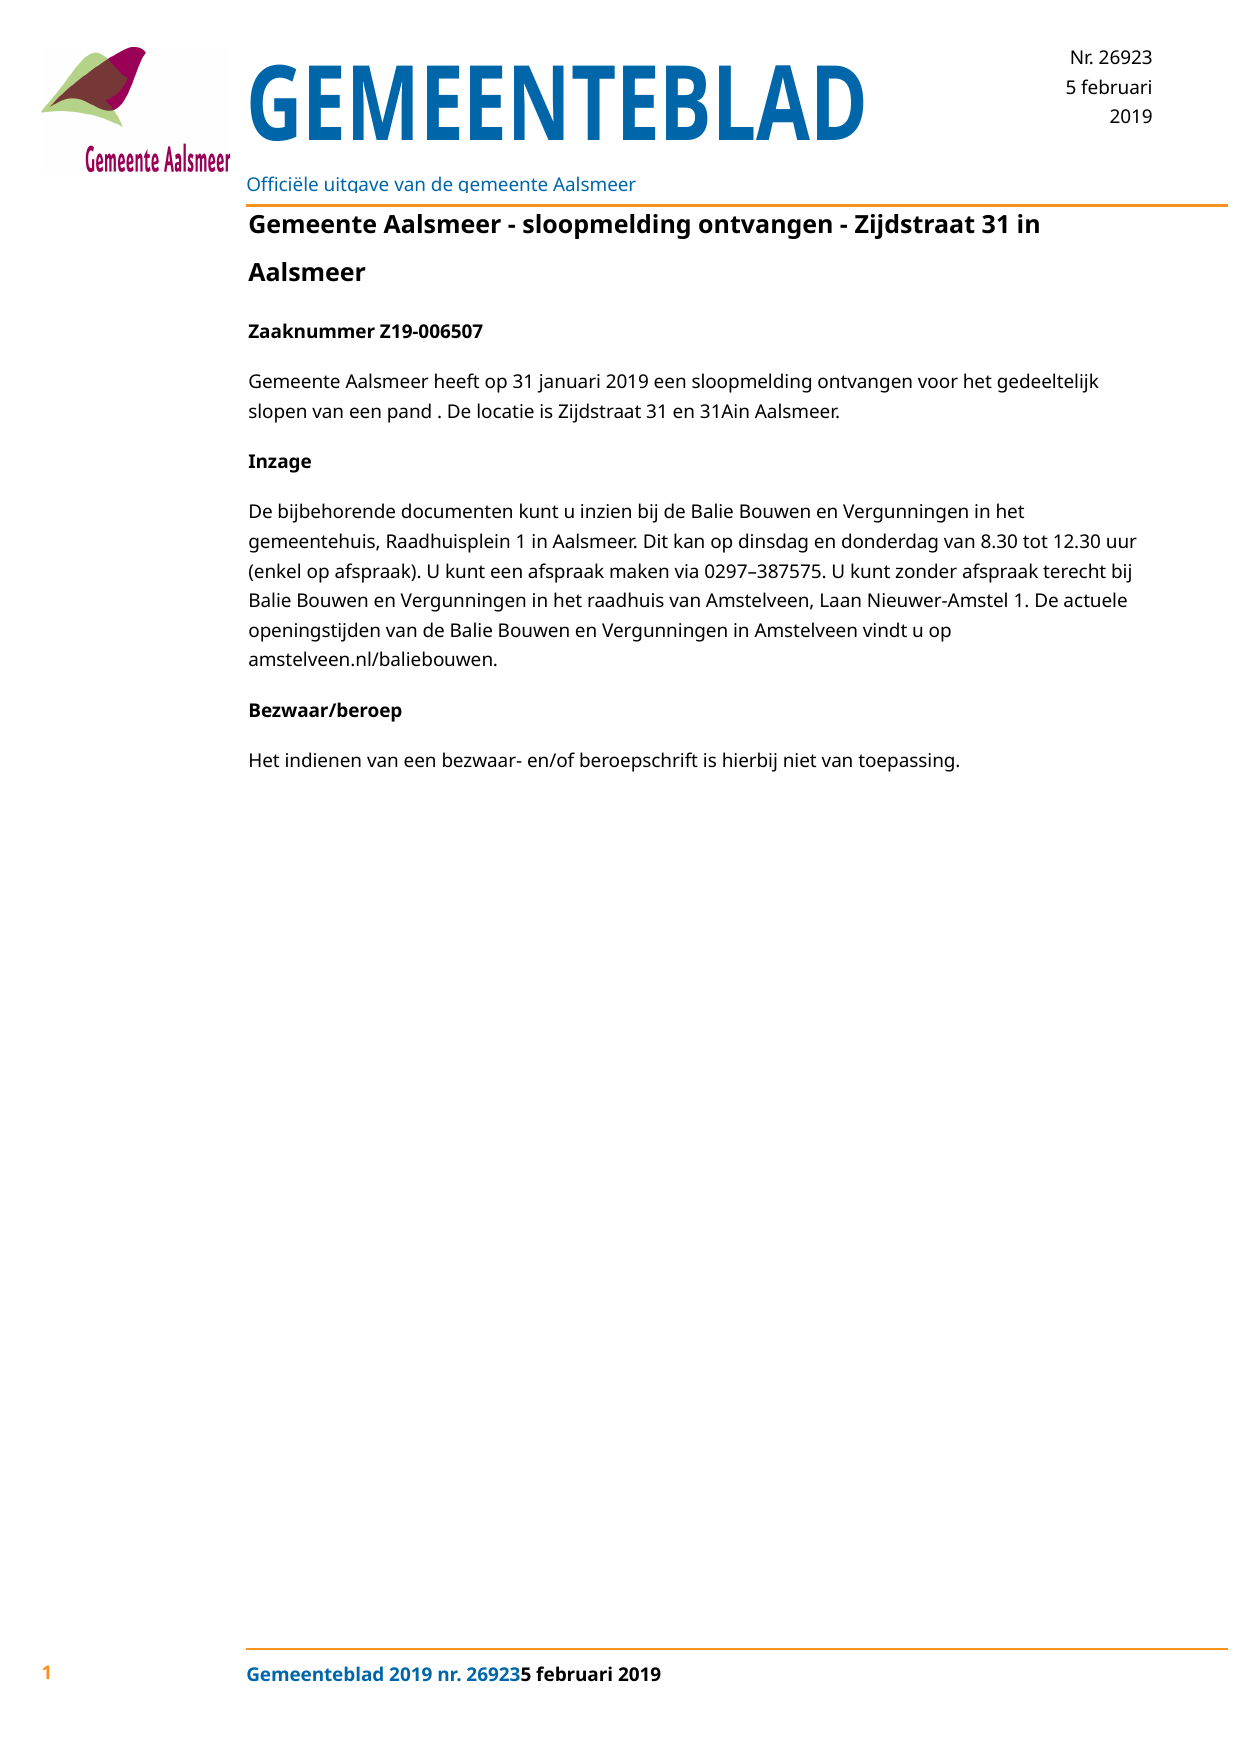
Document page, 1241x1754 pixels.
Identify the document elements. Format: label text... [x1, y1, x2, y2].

text Zaaknummer Z19-006507 [248, 318, 1152, 344]
text Het indienen van een bezwaar- en/of beroepschrift is hierbij niet van toepassing. [248, 747, 1152, 773]
text Gemeente Aalsmeer heeft op 31 januari 2019 een sloopmelding ontvangen voor het gedeeltelijk slopen van een pand . De locatie is Zijdstraat 31 en 31Ain Aalsmeer. [248, 368, 1152, 424]
text Inzage [248, 448, 1152, 474]
text De bijbehorende documenten kunt u inzien bij de Balie Bouwen en Vergunningen in het gemeentehuis, Raadhuisplein 1 in Aalsmeer. Dit kan op dinsdag en donderdag van 8.30 tot 12.30 uur (enkel op afspraak). U kunt een afspraak maken via 0297–387575. U kunt zonder afspraak terecht bij Balie Bouwen en Vergunningen in het raadhuis van Amstelveen, Laan Nieuwer-Amstel 1. De actuele openingstijden van de Balie Bouwen en Vergunningen in Amstelveen vindt u op amstelveen.nl/baliebouwen. [248, 499, 1152, 672]
text Gemeente Aalsmeer - sloopmelding ontvangen - Zijdstraat 31 in Aalsmeer [248, 207, 1152, 288]
picture [41, 47, 231, 172]
text Bezwaar/beroep [248, 697, 1152, 723]
